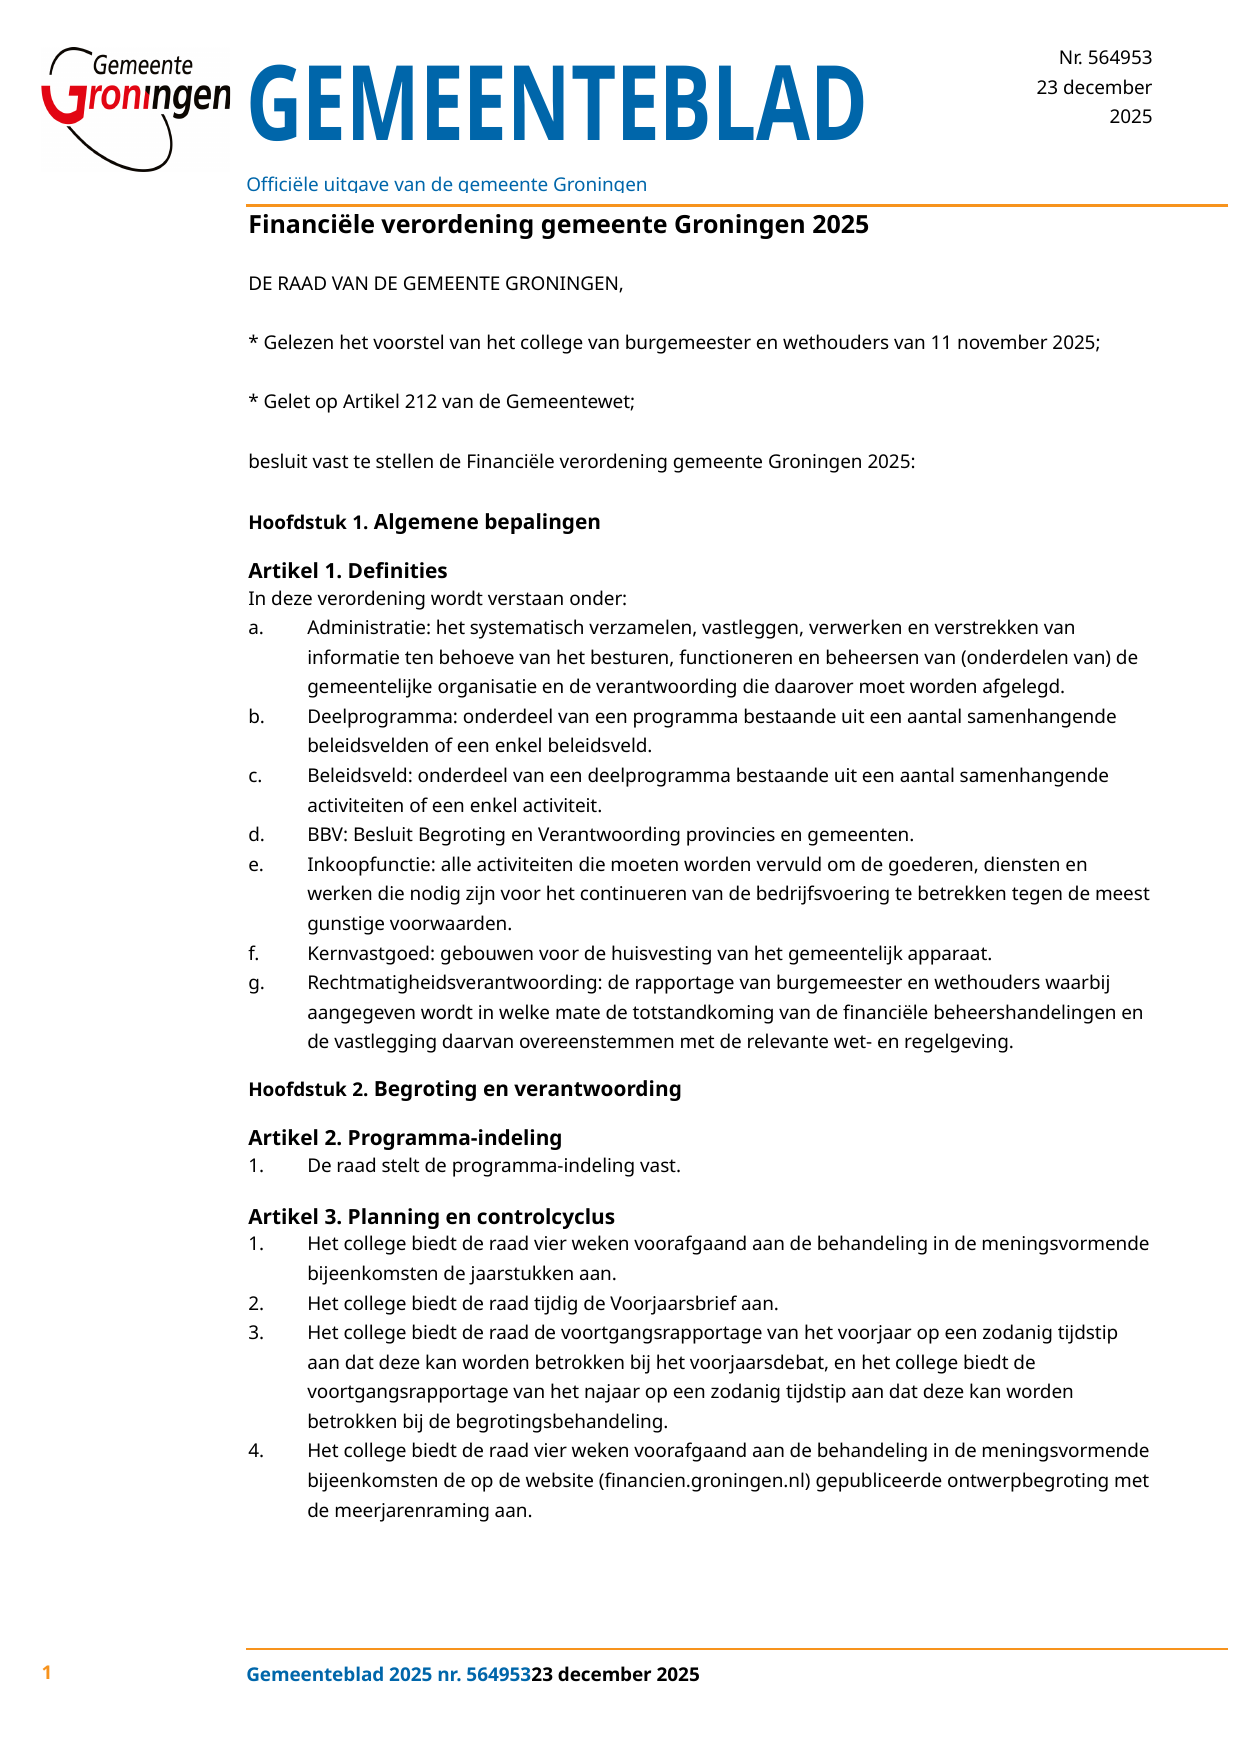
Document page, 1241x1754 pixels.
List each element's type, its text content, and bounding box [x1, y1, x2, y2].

list Rechtmatigheidsverantwoording: de rapportage van burgemeester en wethouders waarbij aangegeven wordt in welke mate de totstandkoming van de financiële beheershandelingen en de vastlegging daarvan overeenstemmen met de relevante wet- en regelgeving. [248, 969, 1152, 1054]
list De raad stelt de programma-indeling vast. [248, 1152, 1152, 1177]
text Hoofdstuk 1. Algemene bepalingen [248, 507, 1152, 535]
text DE RAAD VAN DE GEMEENTE GRONINGEN, [248, 270, 1152, 296]
list Het college biedt de raad tijdig de Voorjaarsbrief aan. [248, 1290, 1152, 1316]
list Administratie: het systematisch verzamelen, vastleggen, verwerken en verstrekken van informatie ten behoeve van het besturen, functioneren en beheersen van (onderdelen van) de gemeentelijke organisatie en de verantwoording die daarover moet worden afgelegd. [248, 614, 1152, 699]
list Het college biedt de raad de voortgangsrapportage van het voorjaar op een zodanig tijdstip aan dat deze kan worden betrokken bij het voorjaarsdebat, en het college biedt de voortgangsrapportage van het najaar op een zodanig tijdstip aan dat deze kan worden betrokken bij de begrotingsbehandeling. [248, 1319, 1152, 1434]
text Artikel 1. Definities [248, 556, 1152, 585]
text Hoofdstuk 2. Begroting en verantwoording [248, 1074, 1152, 1102]
text besluit vast te stellen de Financiële verordening gemeente Groningen 2025: [248, 448, 1152, 473]
text Artikel 2. Programma-indeling [248, 1123, 1152, 1152]
text In deze verordening wordt verstaan onder: [248, 585, 1152, 610]
list BBV: Besluit Begroting en Verantwoording provincies en gemeenten. [248, 821, 1152, 847]
text * Gelet op Artikel 212 van de Gemeentewet; [248, 389, 1152, 414]
text Artikel 3. Planning en controlcyclus [248, 1202, 1152, 1231]
list Kernvastgoed: gebouwen voor de huisvesting van het gemeentelijk apparaat. [248, 940, 1152, 965]
list Deelprogramma: onderdeel van een programma bestaande uit een aantal samenhangende beleidsvelden of een enkel beleidsveld. [248, 703, 1152, 758]
list Inkoopfunctie: alle activiteiten die moeten worden vervuld om de goederen, diensten en werken die nodig zijn voor het continueren van de bedrijfsvoering te betrekken tegen de meest gunstige voorwaarden. [248, 851, 1152, 936]
picture [41, 47, 231, 172]
text * Gelezen het voorstel van het college van burgemeester en wethouders van 11 november 2025; [248, 329, 1152, 355]
list Het college biedt de raad vier weken voorafgaand aan de behandeling in de meningsvormende bijeenkomsten de op de website (financien.groningen.nl) gepubliceerde ontwerpbegroting met de meerjarenraming aan. [248, 1438, 1152, 1523]
list Het college biedt de raad vier weken voorafgaand aan de behandeling in de meningsvormende bijeenkomsten de jaarstukken aan. [248, 1231, 1152, 1286]
list Beleidsveld: onderdeel van een deelprogramma bestaande uit een aantal samenhangende activiteiten of een enkel activiteit. [248, 762, 1152, 817]
text Financiële verordening gemeente Groningen 2025 [248, 207, 1152, 241]
